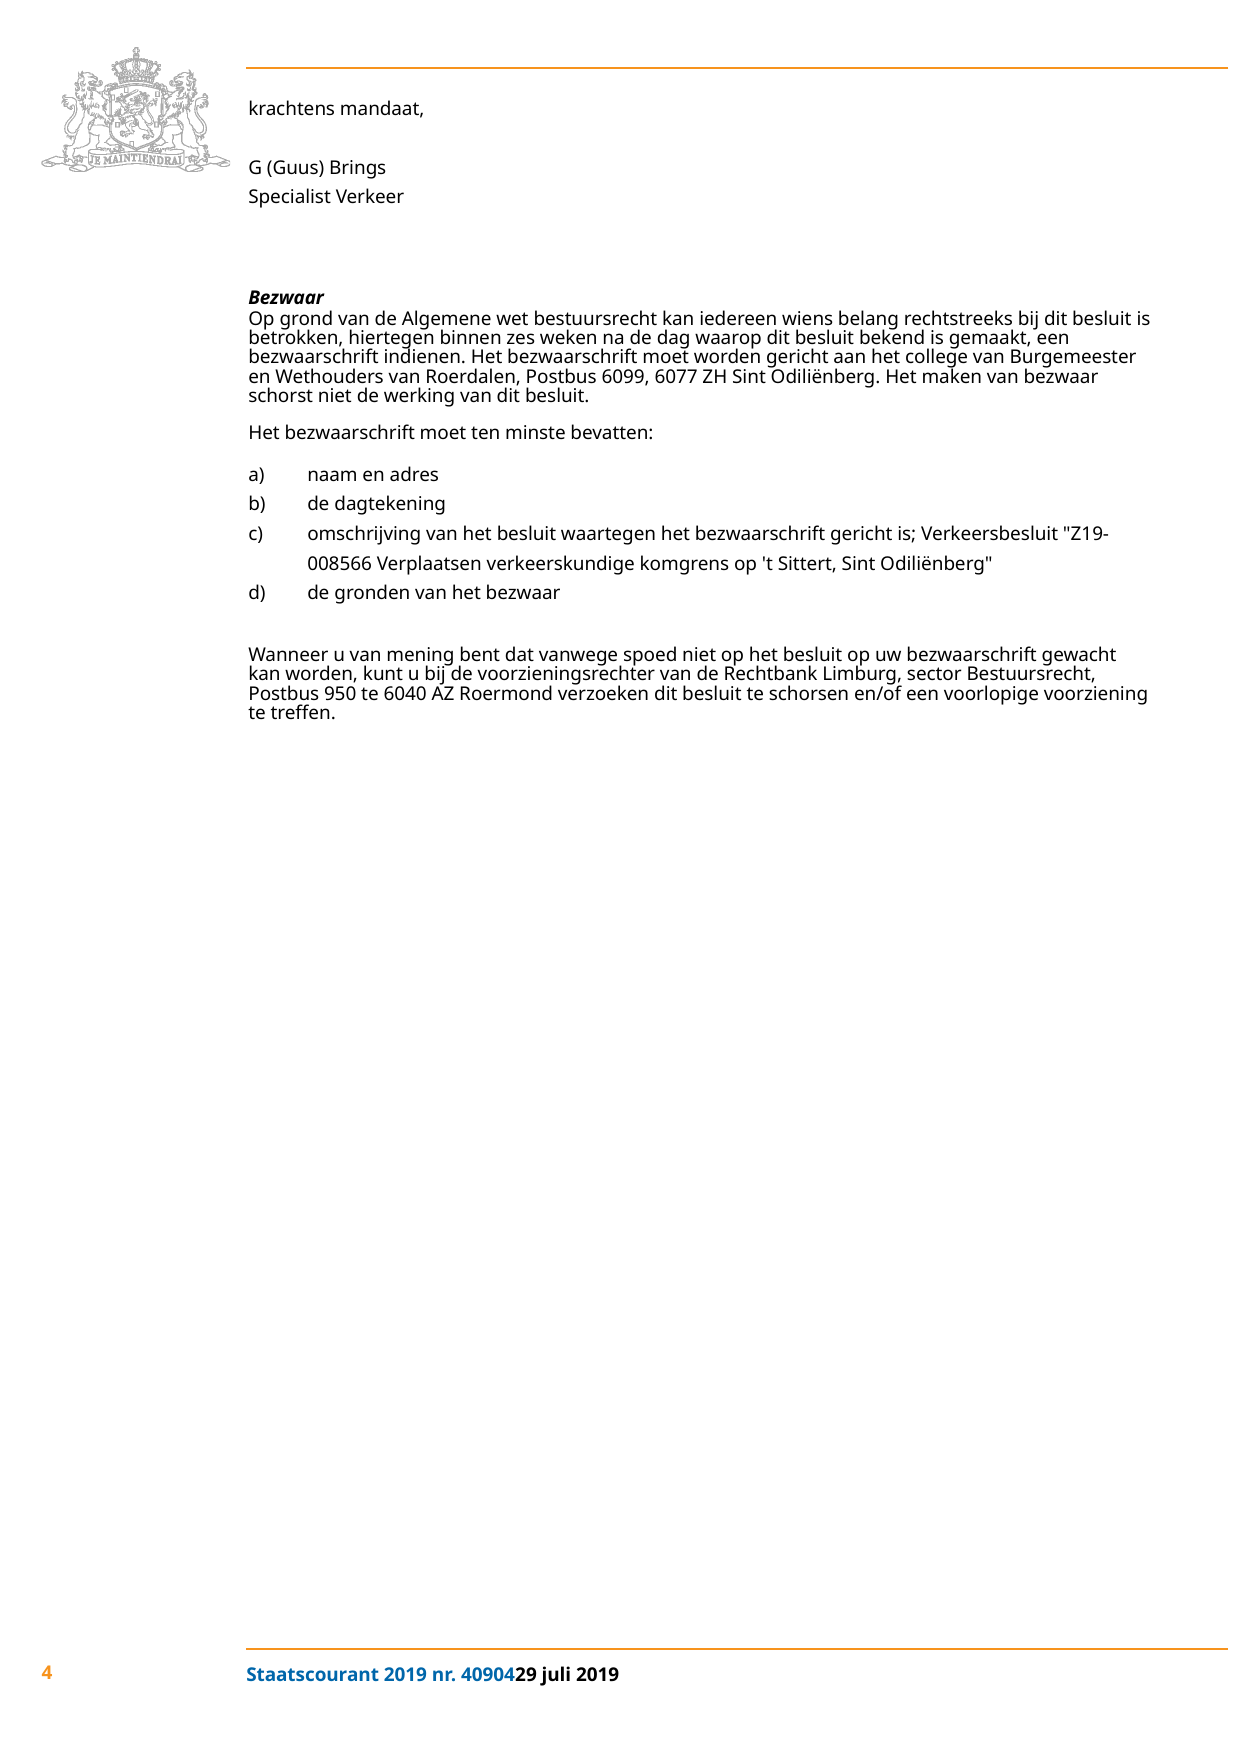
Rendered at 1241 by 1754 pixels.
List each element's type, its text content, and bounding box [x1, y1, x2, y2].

text Wanneer u van mening bent dat vanwege spoed niet op het besluit op uw bezwaarschrift gewacht kan worden, kunt u bij de voorzieningsrechter van de Rechtbank Limburg, sector Bestuursrecht, Postbus 950 te 6040 AZ Roermond verzoeken dit besluit te schorsen en/of een voorlopige voorziening te treffen. [248, 646, 1152, 723]
text Bezwaar [248, 284, 1152, 310]
text Specialist Verkeer [248, 183, 1152, 209]
list de gronden van het bezwaar [248, 579, 1152, 605]
text Het bezwaarschrift moet ten minste bevatten: [248, 424, 1152, 443]
list de dagtekening [248, 491, 1152, 516]
text G (Guus) Brings [248, 154, 1152, 180]
picture [41, 47, 231, 172]
list omschrijving van het besluit waartegen het bezwaarschrift gericht is; Verkeersbesluit "Z19-008566 Verplaatsen verkeerskundige komgrens op 't Sittert, Sint Odiliënberg" [248, 520, 1152, 576]
text Op grond van de Algemene wet bestuursrecht kan iedereen wiens belang rechtstreeks bij dit besluit is betrokken, hiertegen binnen zes weken na de dag waarop dit besluit bekend is gemaakt, een bezwaarschrift indienen. Het bezwaarschrift moet worden gericht aan het college van Burgemeester en Wethouders van Roerdalen, Postbus 6099, 6077 ZH Sint Odiliënberg. Het maken van bezwaar schorst niet de werking van dit besluit. [248, 310, 1152, 406]
text krachtens mandaat, [248, 95, 1152, 121]
list naam en adres [248, 461, 1152, 487]
